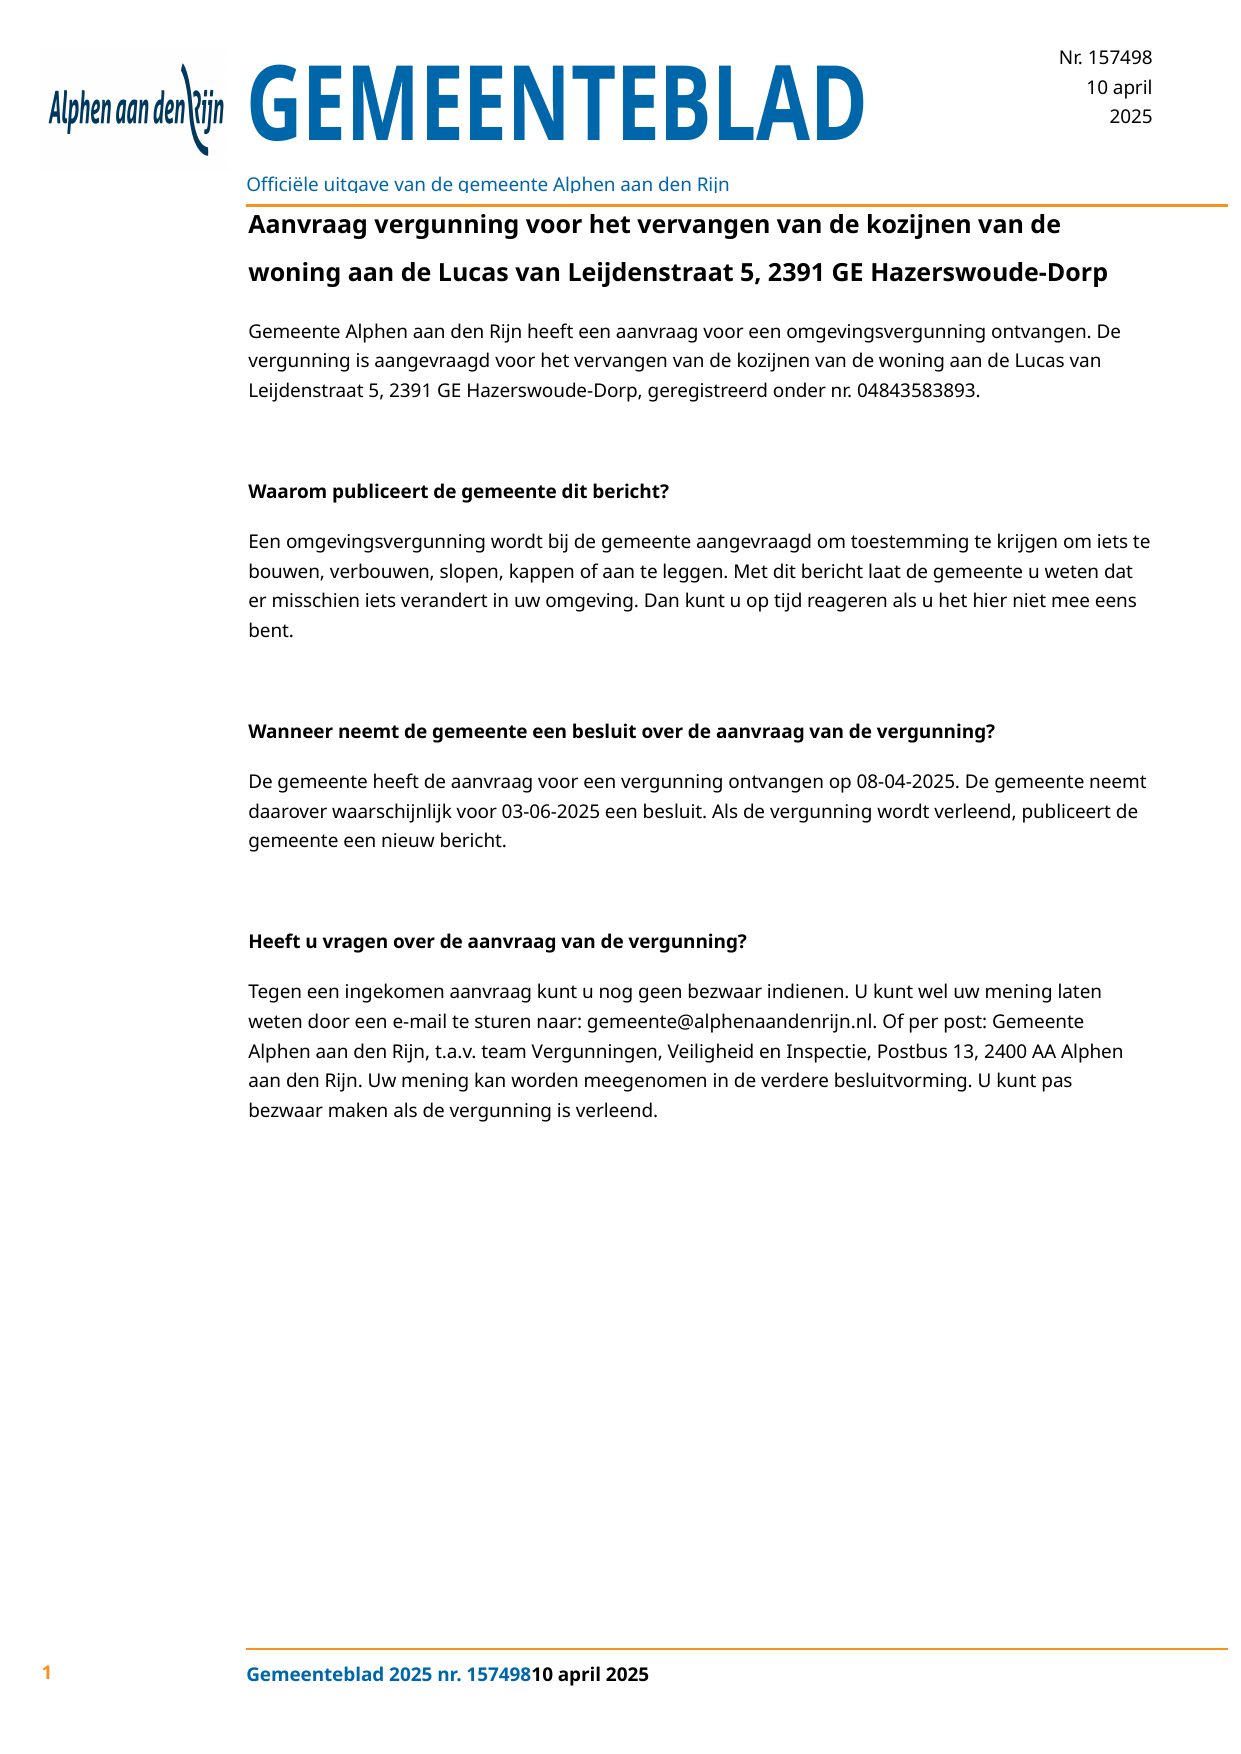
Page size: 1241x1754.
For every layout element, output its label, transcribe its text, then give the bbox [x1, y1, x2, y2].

text Een omgevingsvergunning wordt bij de gemeente aangevraagd om toestemming te krijgen om iets te bouwen, verbouwen, slopen, kappen of aan te leggen. Met dit bericht laat de gemeente u weten dat er misschien iets verandert in uw omgeving. Dan kunt u op tijd reageren als u het hier niet mee eens bent. [248, 528, 1152, 643]
picture [41, 47, 231, 172]
text Tegen een ingekomen aanvraag kunt u nog geen bezwaar indienen. U kunt wel uw mening laten weten door een e-mail te sturen naar: gemeente@alphenaandenrijn.nl. Of per post: Gemeente Alphen aan den Rijn, t.a.v. team Vergunningen, Veiligheid en Inspectie, Postbus 13, 2400 AA Alphen aan den Rijn. Uw mening kan worden meegenomen in de verdere besluitvorming. U kunt pas bezwaar maken als de vergunning is verleend. [248, 979, 1152, 1123]
text Heeft u vragen over de aanvraag van de vergunning? [248, 928, 1152, 954]
text Aanvraag vergunning voor het vervangen van de kozijnen van de woning aan de Lucas van Leijdenstraat 5, 2391 GE Hazerswoude-Dorp [248, 207, 1152, 288]
text Waarom publiceert de gemeente dit bericht? [248, 478, 1152, 504]
text De gemeente heeft de aanvraag voor een vergunning ontvangen op 08-04-2025. De gemeente neemt daarover waarschijnlijk voor 03-06-2025 een besluit. Als de vergunning wordt verleend, publiceert de gemeente een nieuw bericht. [248, 768, 1152, 853]
text Gemeente Alphen aan den Rijn heeft een aanvraag voor een omgevingsvergunning ontvangen. De vergunning is aangevraagd voor het vervangen van de kozijnen van de woning aan de Lucas van Leijdenstraat 5, 2391 GE Hazerswoude-Dorp, geregistreerd onder nr. 04843583893. [248, 318, 1152, 403]
text Wanneer neemt de gemeente een besluit over de aanvraag van de vergunning? [248, 718, 1152, 744]
